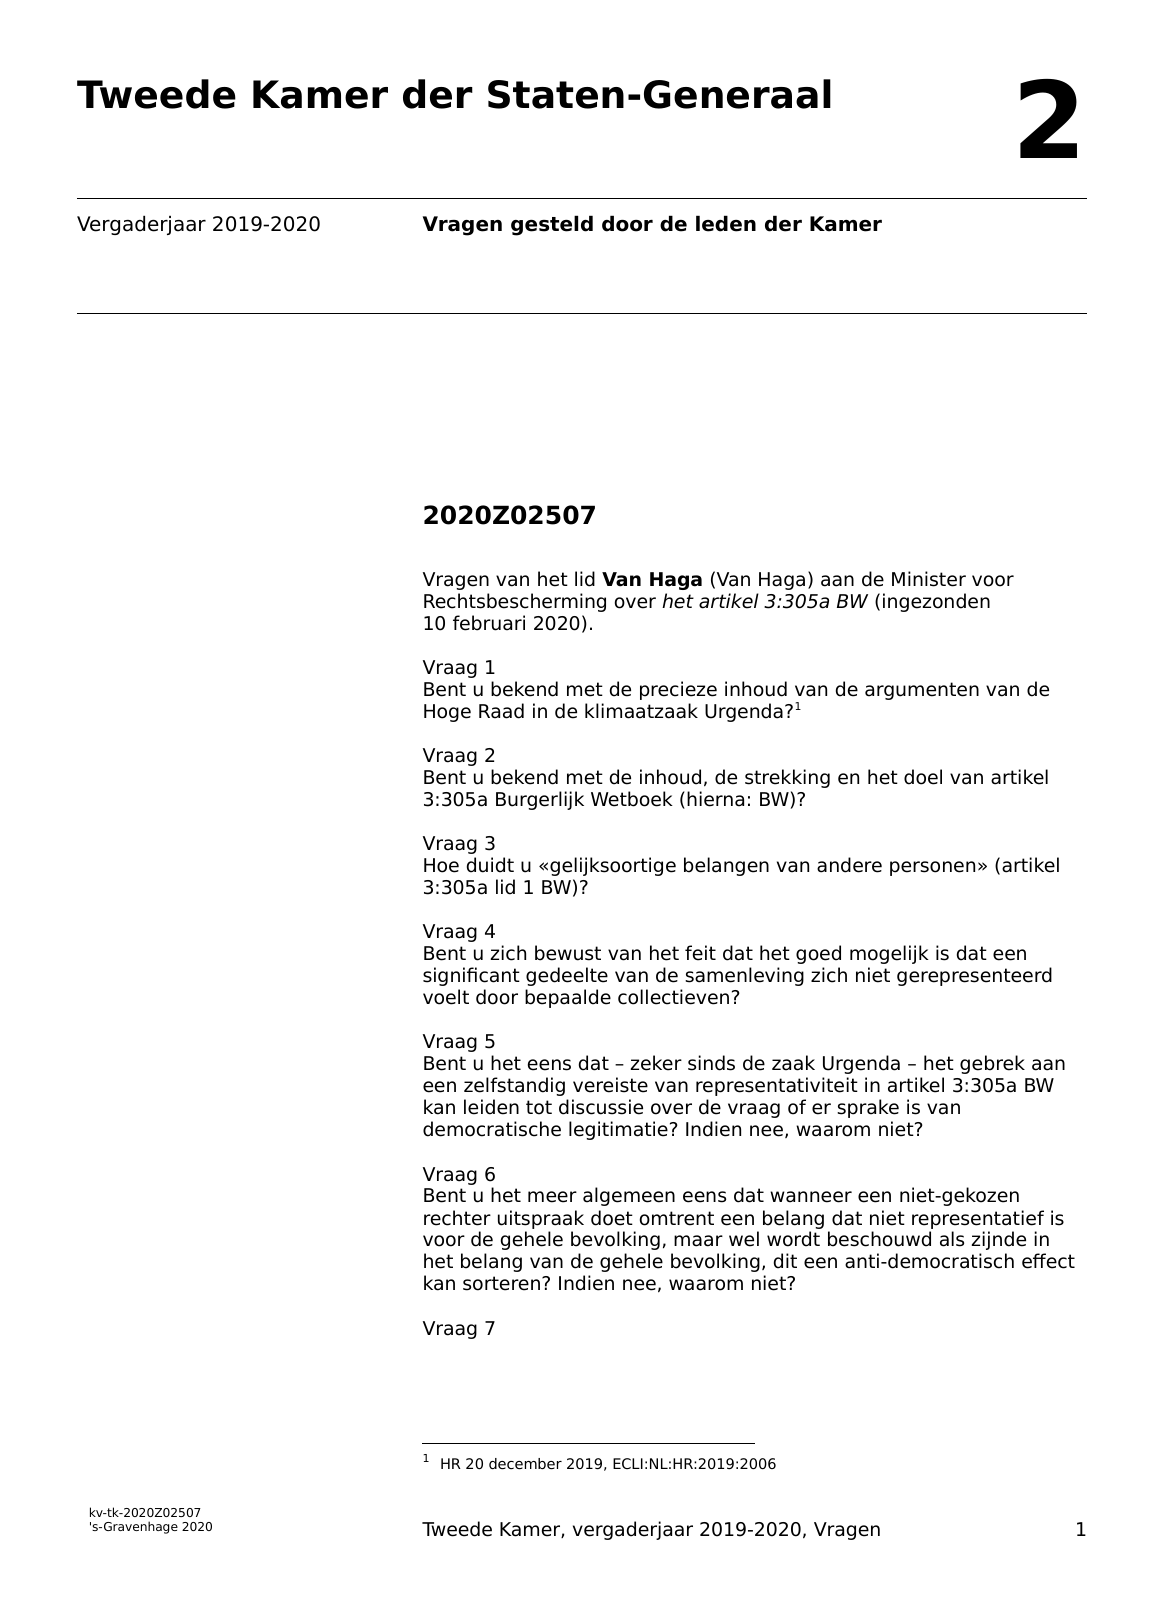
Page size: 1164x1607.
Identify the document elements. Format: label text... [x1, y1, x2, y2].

text kv-tk-2020Z02507 [88, 1506, 323, 1520]
text Vraag 2 [422, 745, 1087, 767]
text Bent u zich bewust van het feit dat het goed mogelijk is dat een significant gedeelte van de samenleving zich niet gerepresenteerd voelt door bepaalde collectieven? [422, 943, 1087, 1009]
text Vraag 3 [422, 833, 1087, 855]
table_cell Vergaderjaar 2019-2020 [77, 199, 422, 313]
table_cell Vragen gesteld door de leden der Kamer [422, 199, 1087, 313]
text Vraag 5 [422, 1031, 1087, 1053]
table_header 2 [886, 59, 1087, 198]
text Vraag 6 [422, 1163, 1087, 1185]
text Vraag 4 [422, 921, 1087, 943]
text Vraag 1 [422, 657, 1087, 679]
text HR 20 december 2019, ECLI:NL:HR:2019:2006 [422, 1452, 1087, 1474]
text Vragen van het lid Van Haga (Van Haga) aan de Minister voor Rechtsbescherming over het artikel 3:305a BW (ingezonden 10 februari 2020). [422, 569, 1087, 635]
text 2020Z02507 [422, 501, 1087, 531]
text Bent u bekend met de inhoud, de strekking en het doel van artikel 3:305a Burgerlijk Wetboek (hierna: BW)? [422, 767, 1087, 811]
table_header Tweede Kamer der Staten-Generaal [77, 59, 886, 198]
text Bent u bekend met de precieze inhoud van de argumenten van de Hoge Raad in de klimaatzaak Urgenda? [422, 679, 1087, 723]
text 's-Gravenhage 2020 [88, 1520, 323, 1534]
text Bent u het meer algemeen eens dat wanneer een niet-gekozen rechter uitspraak doet omtrent een belang dat niet representatief is voor de gehele bevolking, maar wel wordt beschouwd als zijnde in het belang van de gehele bevolking, dit een anti-democratisch effect kan sorteren? Indien nee, waarom niet? [422, 1185, 1087, 1295]
text Vraag 7 [422, 1317, 1087, 1339]
text Bent u het eens dat – zeker sinds de zaak Urgenda – het gebrek aan een zelfstandig vereiste van representativiteit in artikel 3:305a BW kan leiden tot discussie over de vraag of er sprake is van democratische legitimatie? Indien nee, waarom niet? [422, 1053, 1087, 1141]
text Hoe duidt u «gelijksoortige belangen van andere personen» (artikel 3:305a lid 1 BW)? [422, 855, 1087, 899]
